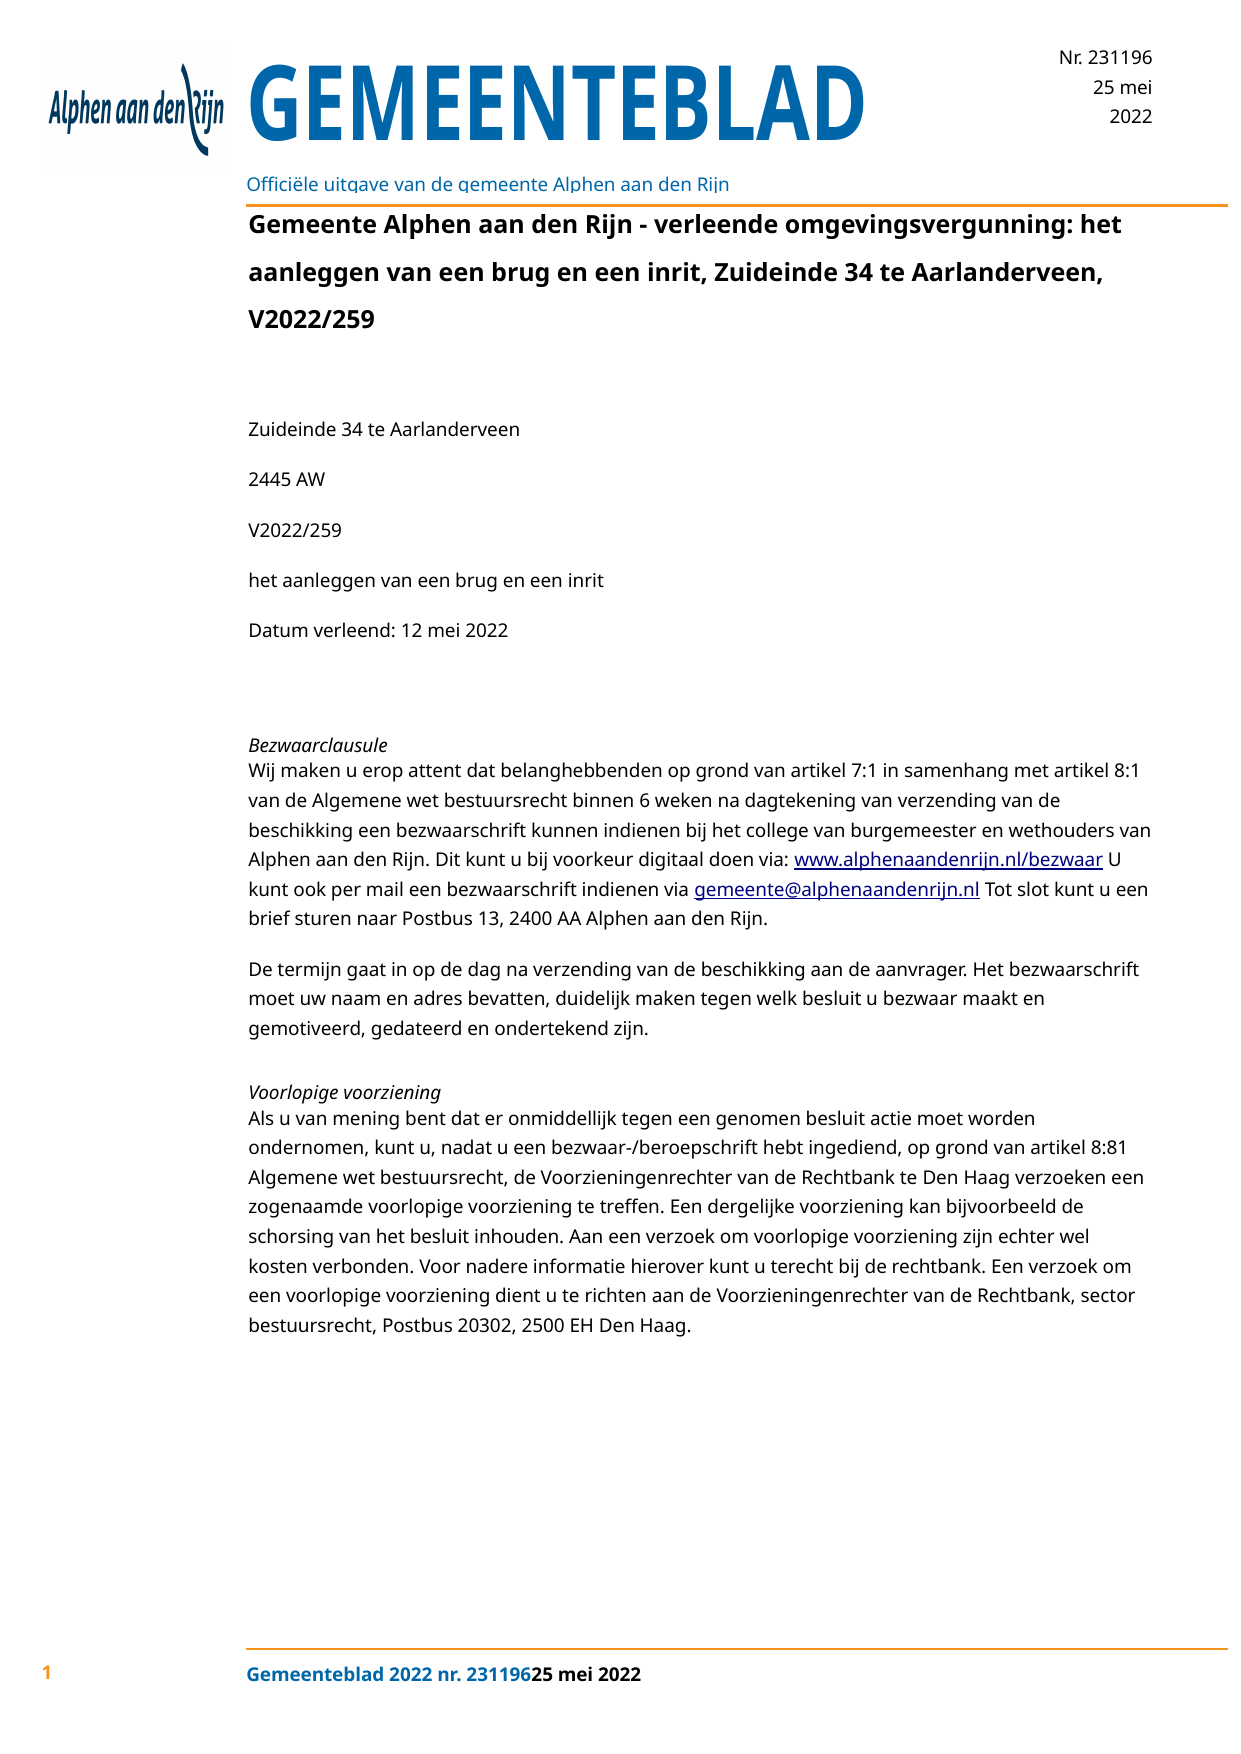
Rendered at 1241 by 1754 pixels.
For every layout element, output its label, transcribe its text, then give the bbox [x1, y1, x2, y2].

text Voorlopige voorziening [248, 1079, 1152, 1105]
picture [41, 47, 231, 172]
text Bezwaarclausule [248, 732, 1152, 758]
text Wij maken u erop attent dat belanghebbenden op grond van artikel 7:1 in samenhang met artikel 8:1 van de Algemene wet bestuursrecht binnen 6 weken na dagtekening van verzending van de beschikking een bezwaarschrift kunnen indienen bij het college van burgemeester en wethouders van Alphen aan den Rijn. Dit kunt u bij voorkeur digitaal doen via: www.alphenaandenrijn.nl/bezwaar U kunt ook per mail een bezwaarschrift indienen via gemeente@alphenaandenrijn.nl Tot slot kunt u een brief sturen naar Postbus 13, 2400 AA Alphen aan den Rijn. [248, 758, 1152, 931]
text 2445 AW [248, 466, 1152, 492]
text Zuideinde 34 te Aarlanderveen [248, 416, 1152, 442]
text De termijn gaat in op de dag na verzending van de beschikking aan de aanvrager. Het bezwaarschrift moet uw naam en adres bevatten, duidelijk maken tegen welk besluit u bezwaar maakt en gemotiveerd, gedateerd en ondertekend zijn. [248, 956, 1152, 1041]
text Als u van mening bent dat er onmiddellijk tegen een genomen besluit actie moet worden ondernomen, kunt u, nadat u een bezwaar-/beroepschrift hebt ingediend, op grond van artikel 8:81 Algemene wet bestuursrecht, de Voorzieningenrechter van de Rechtbank te Den Haag verzoeken een zogenaamde voorlopige voorziening te treffen. Een dergelijke voorziening kan bijvoorbeeld de schorsing van het besluit inhouden. Aan een verzoek om voorlopige voorziening zijn echter wel kosten verbonden. Voor nadere informatie hierover kunt u terecht bij de rechtbank. Een verzoek om een voorlopige voorziening dient u te richten aan de Voorzieningenrechter van de Rechtbank, sector bestuursrecht, Postbus 20302, 2500 EH Den Haag. [248, 1105, 1152, 1338]
text Gemeente Alphen aan den Rijn - verleende omgevingsvergunning: het aanleggen van een brug en een inrit, Zuideinde 34 te Aarlanderveen, V2022/259 [248, 207, 1152, 336]
text het aanleggen van een brug en een inrit [248, 567, 1152, 593]
text Datum verleend: 12 mei 2022 [248, 618, 1152, 643]
text V2022/259 [248, 517, 1152, 542]
